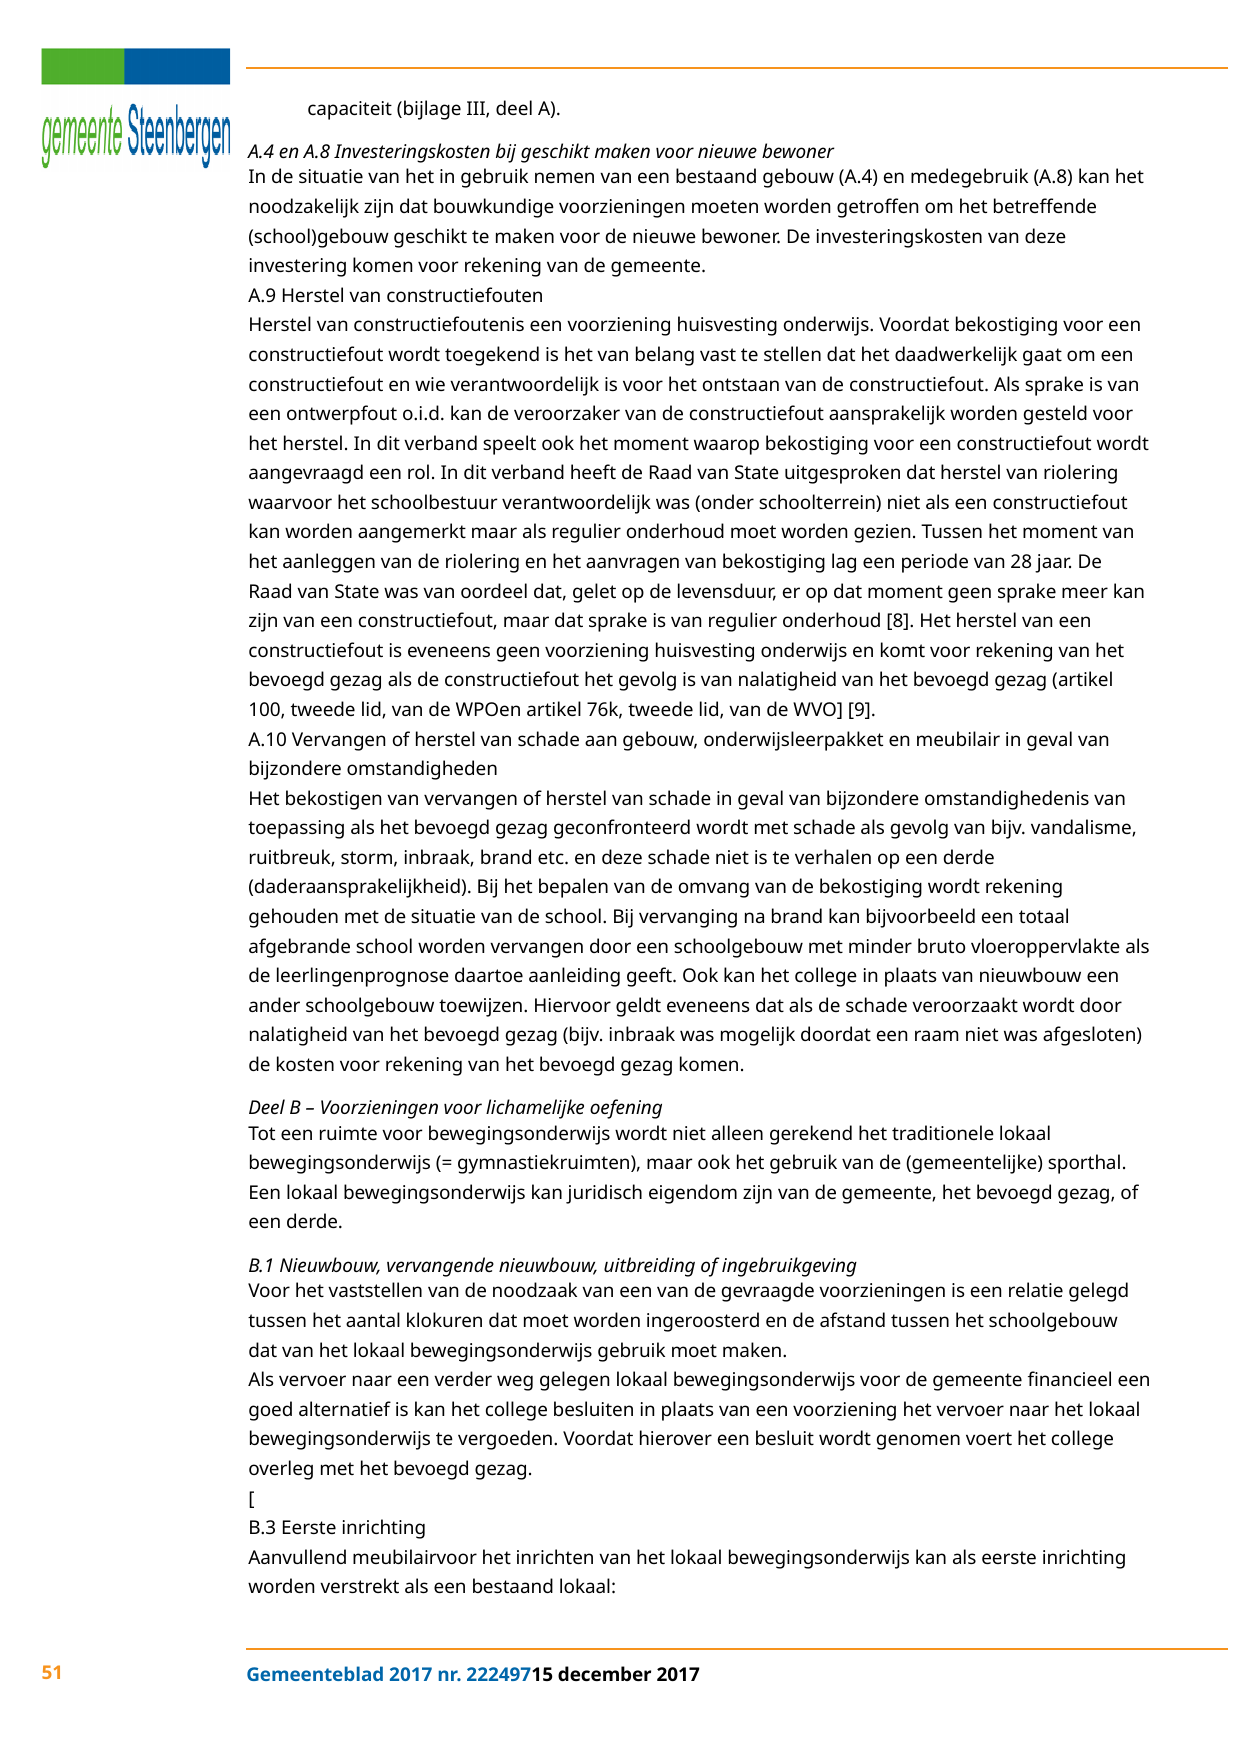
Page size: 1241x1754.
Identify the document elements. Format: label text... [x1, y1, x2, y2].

text B.1 Nieuwbouw, vervangende nieuwbouw, uitbreiding of ingebruikgeving [248, 1252, 1152, 1278]
text A.9 Herstel van constructiefouten [248, 282, 1152, 308]
text A.10 Vervangen of herstel van schade aan gebouw, onderwijsleerpakket en meubilair in geval van bijzondere omstandigheden [248, 726, 1152, 781]
text Herstel van constructiefoutenis een voorziening huisvesting onderwijs. Voordat bekostiging voor een constructiefout wordt toegekend is het van belang vast te stellen dat het daadwerkelijk gaat om een constructiefout en wie verantwoordelijk is voor het ontstaan van de constructiefout. Als sprake is van een ontwerpfout o.i.d. kan de veroorzaker van de constructiefout aansprakelijk worden gesteld voor het herstel. In dit verband speelt ook het moment waarop bekostiging voor een constructiefout wordt aangevraagd een rol. In dit verband heeft de Raad van State uitgesproken dat herstel van riolering waarvoor het schoolbestuur verantwoordelijk was (onder schoolterrein) niet als een constructiefout kan worden aangemerkt maar als regulier onderhoud moet worden gezien. Tussen het moment van het aanleggen van de riolering en het aanvragen van bekostiging lag een periode van 28 jaar. De Raad van State was van oordeel dat, gelet op de levensduur, er op dat moment geen sprake meer kan zijn van een constructiefout, maar dat sprake is van regulier onderhoud [8]. Het herstel van een constructiefout is eveneens geen voorziening huisvesting onderwijs en komt voor rekening van het bevoegd gezag als de constructiefout het gevolg is van nalatigheid van het bevoegd gezag (artikel 100, tweede lid, van de WPOen artikel 76k, tweede lid, van de WVO] [9]. [248, 312, 1152, 722]
text A.4 en A.8 Investeringskosten bij geschikt maken voor nieuwe bewoner [248, 138, 1152, 164]
text Deel B – Voorzieningen voor lichamelijke oefening [248, 1094, 1152, 1120]
text [ [248, 1485, 1152, 1510]
text Voor het vaststellen van de noodzaak van een van de gevraagde voorzieningen is een relatie gelegd tussen het aantal klokuren dat moet worden ingeroosterd en de afstand tussen het schoolgebouw dat van het lokaal bewegingsonderwijs gebruik moet maken. [248, 1278, 1152, 1362]
text B.3 Eerste inrichting [248, 1514, 1152, 1540]
text Het bekostigen van vervangen of herstel van schade in geval van bijzondere omstandighedenis van toepassing als het bevoegd gezag geconfronteerd wordt met schade als gevolg van bijv. vandalisme, ruitbreuk, storm, inbraak, brand etc. en deze schade niet is te verhalen op een derde (daderaansprakelijkheid). Bij het bepalen van de omvang van de bekostiging wordt rekening gehouden met de situatie van de school. Bij vervanging na brand kan bijvoorbeeld een totaal afgebrande school worden vervangen door een schoolgebouw met minder bruto vloeroppervlakte als de leerlingenprognose daartoe aanleiding geeft. Ook kan het college in plaats van nieuwbouw een ander schoolgebouw toewijzen. Hiervoor geldt eveneens dat als de schade veroorzaakt wordt door nalatigheid van het bevoegd gezag (bijv. inbraak was mogelijk doordat een raam niet was afgesloten) de kosten voor rekening van het bevoegd gezag komen. [248, 785, 1152, 1077]
text Aanvullend meubilairvoor het inrichten van het lokaal bewegingsonderwijs kan als eerste inrichting worden verstrekt als een bestaand lokaal: [248, 1544, 1152, 1599]
picture [41, 47, 231, 172]
text Als vervoer naar een verder weg gelegen lokaal bewegingsonderwijs voor de gemeente financieel een goed alternatief is kan het college besluiten in plaats van een voorziening het vervoer naar het lokaal bewegingsonderwijs te vergoeden. Voordat hierover een besluit wordt genomen voert het college overleg met het bevoegd gezag. [248, 1366, 1152, 1481]
list capaciteit (bijlage III, deel A). [248, 95, 1152, 121]
text Tot een ruimte voor bewegingsonderwijs wordt niet alleen gerekend het traditionele lokaal bewegingsonderwijs (= gymnastiekruimten), maar ook het gebruik van de (gemeentelijke) sporthal. Een lokaal bewegingsonderwijs kan juridisch eigendom zijn van de gemeente, het bevoegd gezag, of een derde. [248, 1120, 1152, 1234]
text In de situatie van het in gebruik nemen van een bestaand gebouw (A.4) en medegebruik (A.8) kan het noodzakelijk zijn dat bouwkundige voorzieningen moeten worden getroffen om het betreffende (school)gebouw geschikt te maken voor de nieuwe bewoner. De investeringskosten van deze investering komen voor rekening van de gemeente. [248, 164, 1152, 278]
